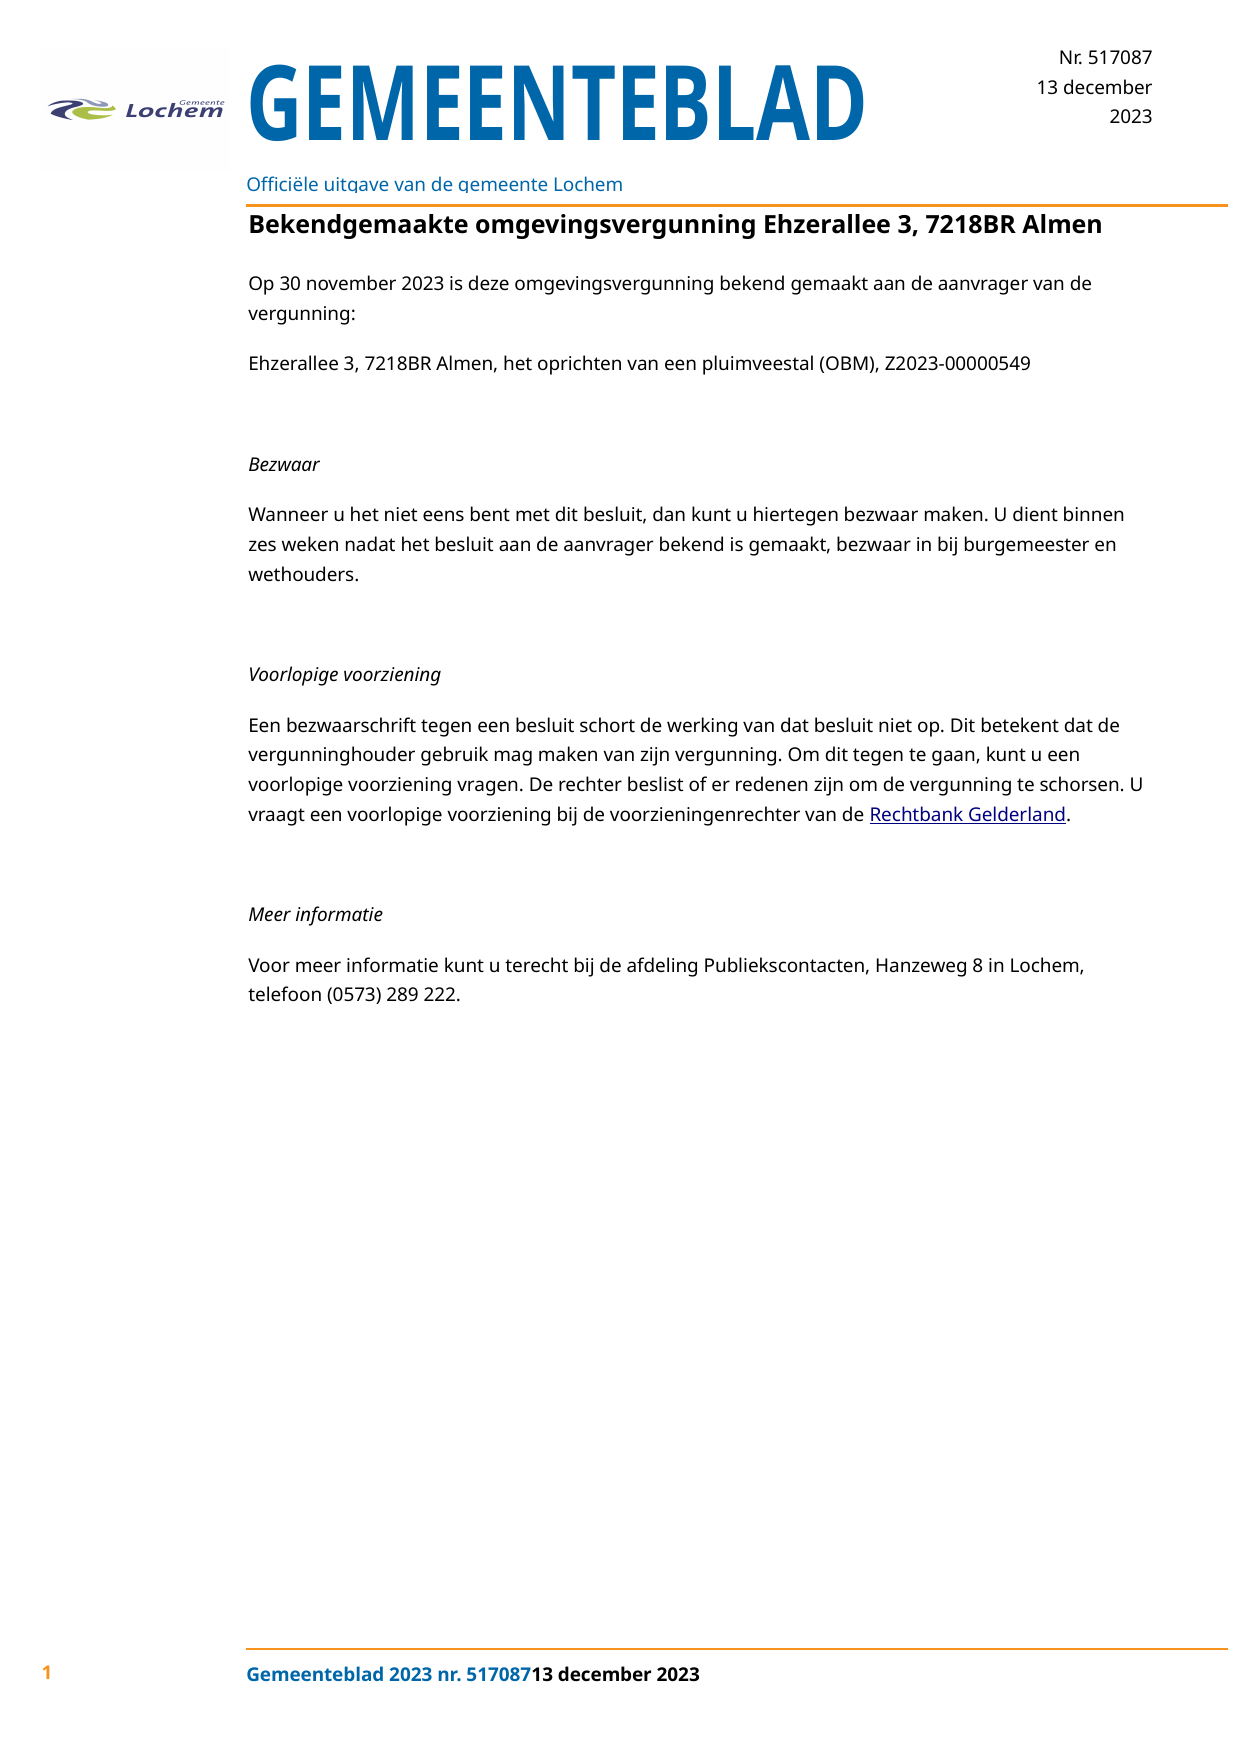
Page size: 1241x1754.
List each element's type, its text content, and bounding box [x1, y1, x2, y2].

picture [41, 47, 231, 172]
text Bezwaar [248, 451, 1152, 477]
text Op 30 november 2023 is deze omgevingsvergunning bekend gemaakt aan de aanvrager van de vergunning: [248, 270, 1152, 326]
text Meer informatie [248, 902, 1152, 927]
text Wanneer u het niet eens bent met dit besluit, dan kunt u hiertegen bezwaar maken. U dient binnen zes weken nadat het besluit aan de aanvrager bekend is gemaakt, bezwaar in bij burgemeester en wethouders. [248, 502, 1152, 586]
text Ehzerallee 3, 7218BR Almen, het oprichten van een pluimveestal (OBM), Z2023-00000549 [248, 350, 1152, 376]
text Voor meer informatie kunt u terecht bij de afdeling Publiekscontacten, Hanzeweg 8 in Lochem, telefoon (0573) 289 222. [248, 952, 1152, 1007]
text Een bezwaarschrift tegen een besluit schort de werking van dat besluit niet op. Dit betekent dat de vergunninghouder gebruik mag maken van zijn vergunning. Om dit tegen te gaan, kunt u een voorlopige voorziening vragen. De rechter beslist of er redenen zijn om de vergunning te schorsen. U vraagt een voorlopige voorziening bij de voorzieningenrechter van de Rechtbank Gelderland. [248, 712, 1152, 826]
text Bekendgemaakte omgevingsvergunning Ehzerallee 3, 7218BR Almen [248, 207, 1152, 241]
text Voorlopige voorziening [248, 662, 1152, 687]
